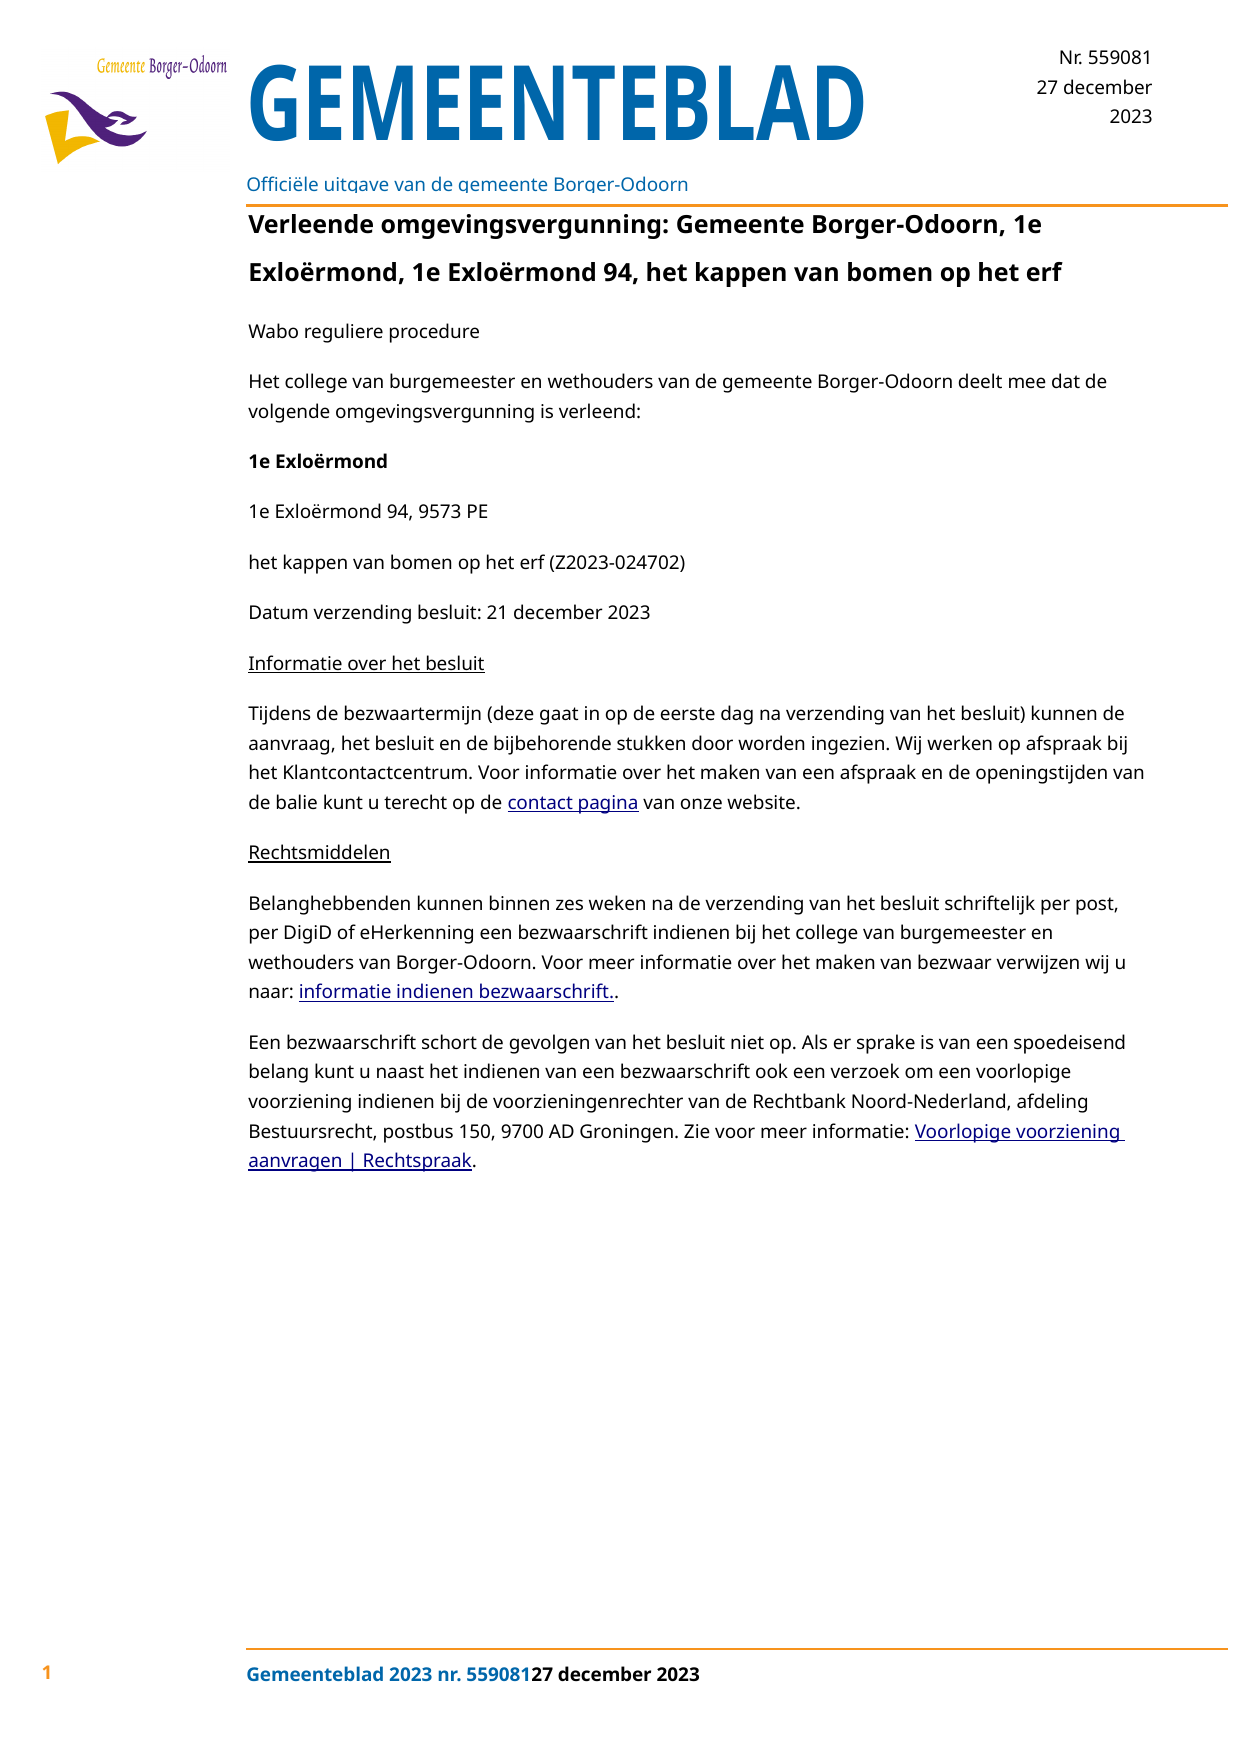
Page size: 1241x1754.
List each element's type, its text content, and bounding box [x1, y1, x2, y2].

text Verleende omgevingsvergunning: Gemeente Borger-Odoorn, 1e Exloërmond, 1e Exloërmond 94, het kappen van bomen op het erf [248, 207, 1152, 288]
text het kappen van bomen op het erf (Z2023-024702) [248, 549, 1152, 575]
text Het college van burgemeester en wethouders van de gemeente Borger-Odoorn deelt mee dat de volgende omgevingsvergunning is verleend: [248, 368, 1152, 424]
text Informatie over het besluit [248, 650, 1152, 676]
text Wabo reguliere procedure [248, 318, 1152, 344]
text Tijdens de bezwaartermijn (deze gaat in op de eerste dag na verzending van het besluit) kunnen de aanvraag, het besluit en de bijbehorende stukken door worden ingezien. Wij werken op afspraak bij het Klantcontactcentrum. Voor informatie over het maken van een afspraak en de openingstijden van de balie kunt u terecht op de contact pagina van onze website. [248, 700, 1152, 815]
text Rechtsmiddelen [248, 839, 1152, 865]
text Datum verzending besluit: 21 december 2023 [248, 599, 1152, 625]
text Een bezwaarschrift schort de gevolgen van het besluit niet op. Als er sprake is van een spoedeisend belang kunt u naast het indienen van een bezwaarschrift ook een verzoek om een voorlopige voorziening indienen bij de voorzieningenrechter van de Rechtbank Noord-Nederland, afdeling Bestuursrecht, postbus 150, 9700 AD Groningen. Zie voor meer informatie: Voorlopige voorziening aanvragen | Rechtspraak. [248, 1029, 1152, 1173]
text 1e Exloërmond 94, 9573 PE [248, 499, 1152, 524]
text Belanghebbenden kunnen binnen zes weken na de verzending van het besluit schriftelijk per post, per DigiD of eHerkenning een bezwaarschrift indienen bij het college van burgemeester en wethouders van Borger-Odoorn. Voor meer informatie over het maken van bezwaar verwijzen wij u naar: informatie indienen bezwaarschrift.. [248, 890, 1152, 1004]
picture [41, 47, 231, 172]
text 1e Exloërmond [248, 448, 1152, 474]
